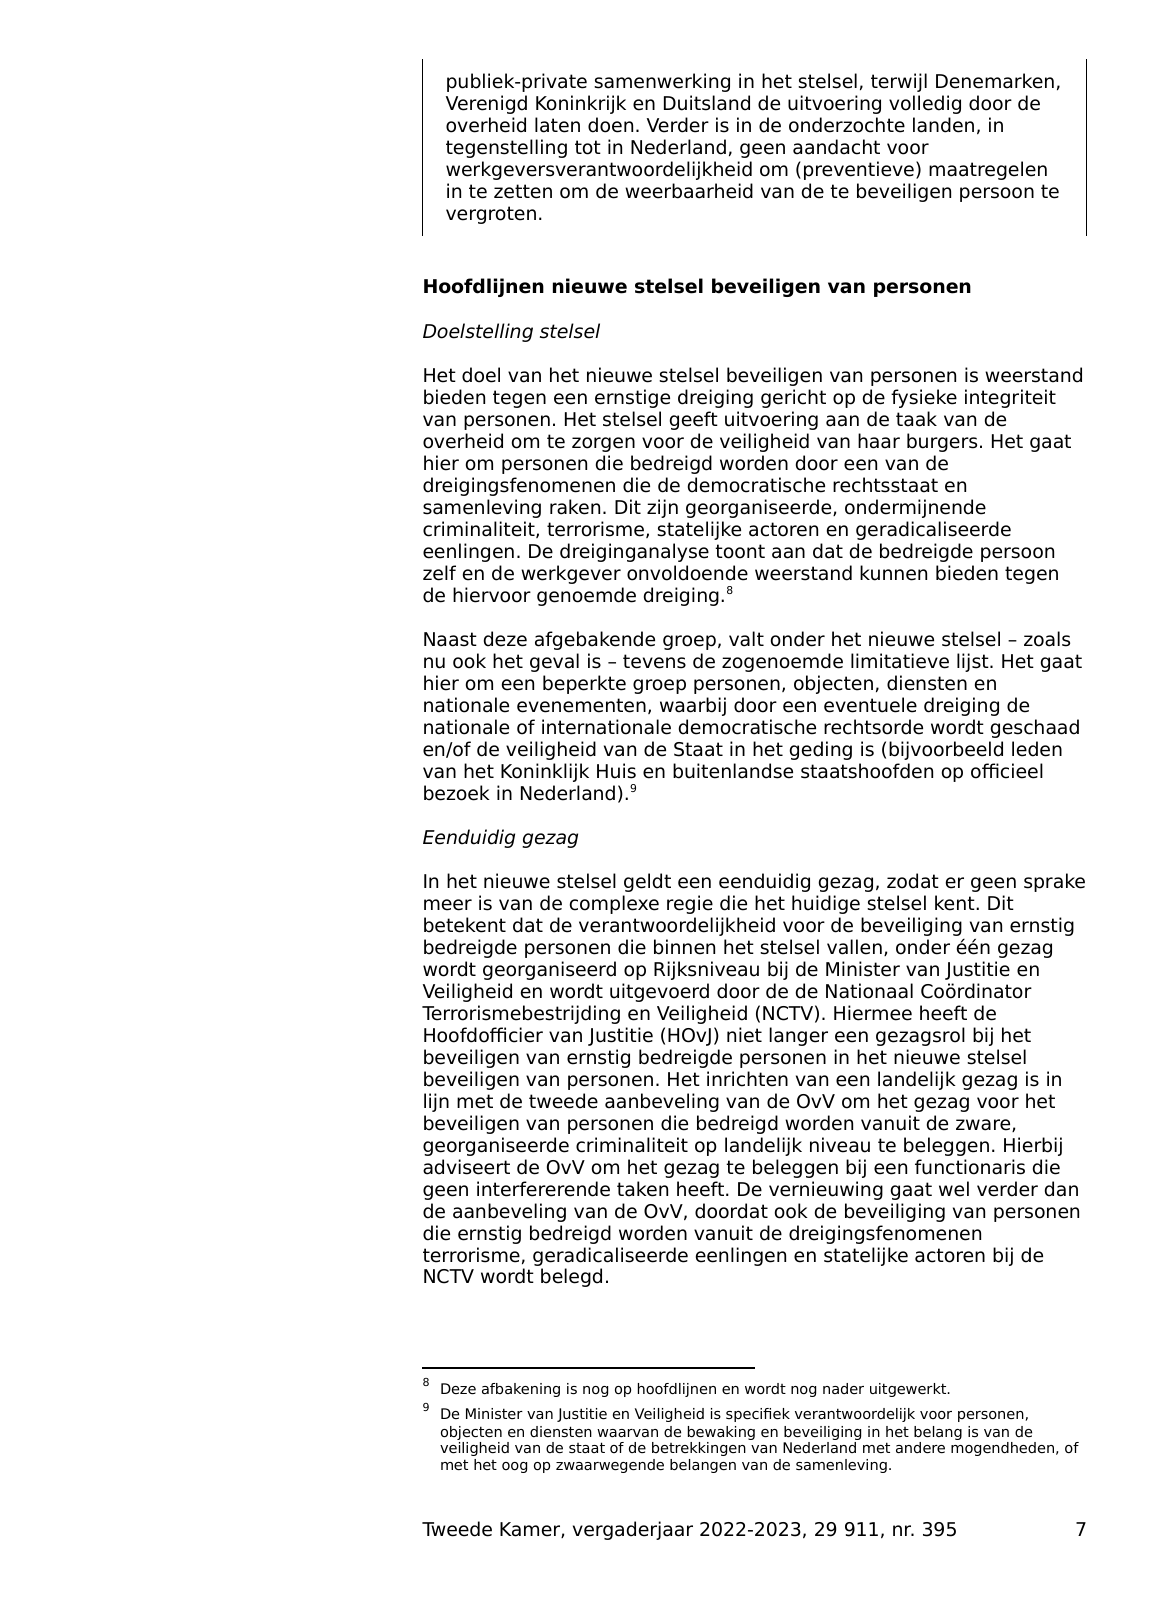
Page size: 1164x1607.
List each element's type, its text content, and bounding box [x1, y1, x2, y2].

table_header publiek-private samenwerking in het stelsel, terwijl Denemarken, Verenigd Koninkrijk en Duitsland de uitvoering volledig door de overheid laten doen. Verder is in de onderzochte landen, in tegenstelling tot in Nederland, geen aandacht voor werkgeversverantwoordelijkheid om (preventieve) maatregelen in te zetten om de weerbaarheid van de te beveiligen persoon te vergroten. [423, 59, 1086, 236]
text Naast deze afgebakende groep, valt onder het nieuwe stelsel – zoals nu ook het geval is – tevens de zogenoemde limitatieve lijst. Het gaat hier om een beperkte groep personen, objecten, diensten en nationale evenementen, waarbij door een eventuele dreiging de nationale of internationale democratische rechtsorde wordt geschaad en/of de veiligheid van de Staat in het geding is (bijvoorbeeld leden van het Koninklijk Huis en buitenlandse staatshoofden op officieel bezoek in Nederland). [422, 629, 1087, 804]
subtitle Eenduidig gezag [422, 827, 1087, 849]
text In het nieuwe stelsel geldt een eenduidig gezag, zodat er geen sprake meer is van de complexe regie die het huidige stelsel kent. Dit betekent dat de verantwoordelijkheid voor de beveiliging van ernstig bedreigde personen die binnen het stelsel vallen, onder één gezag wordt georganiseerd op Rijksniveau bij de Minister van Justitie en Veiligheid en wordt uitgevoerd door de de Nationaal Coördinator Terrorismebestrijding en Veiligheid (NCTV). Hiermee heeft de Hoofdofficier van Justitie (HOvJ) niet langer een gezagsrol bij het beveiligen van ernstig bedreigde personen in het nieuwe stelsel beveiligen van personen. Het inrichten van een landelijk gezag is in lijn met de tweede aanbeveling van de OvV om het gezag voor het beveiligen van personen die bedreigd worden vanuit de zware, georganiseerde criminaliteit op landelijk niveau te beleggen. Hierbij adviseert de OvV om het gezag te beleggen bij een functionaris die geen interfererende taken heeft. De vernieuwing gaat wel verder dan de aanbeveling van de OvV, doordat ook de beveiliging van personen die ernstig bedreigd worden vanuit de dreigingsfenomenen terrorisme, geradicaliseerde eenlingen en statelijke actoren bij de NCTV wordt belegd. [422, 871, 1087, 1288]
text De Minister van Justitie en Veiligheid is specifiek verantwoordelijk voor personen, objecten en diensten waarvan de bewaking en beveiliging in het belang is van de veiligheid van de staat of de betrekkingen van Nederland met andere mogendheden, of met het oog op zwaarwegende belangen van de samenleving. [422, 1402, 1087, 1474]
text Deze afbakening is nog op hoofdlijnen en wordt nog nader uitgewerkt. [422, 1377, 1087, 1399]
subtitle Hoofdlijnen nieuwe stelsel beveiligen van personen [422, 276, 1087, 298]
text Het doel van het nieuwe stelsel beveiligen van personen is weerstand bieden tegen een ernstige dreiging gericht op de fysieke integriteit van personen. Het stelsel geeft uitvoering aan de taak van de overheid om te zorgen voor de veiligheid van haar burgers. Het gaat hier om personen die bedreigd worden door een van de dreigingsfenomenen die de democratische rechtsstaat en samenleving raken. Dit zijn georganiseerde, ondermijnende criminaliteit, terrorisme, statelijke actoren en geradicaliseerde eenlingen. De dreiginganalyse toont aan dat de bedreigde persoon zelf en de werkgever onvoldoende weerstand kunnen bieden tegen de hiervoor genoemde dreiging. [422, 365, 1087, 606]
subtitle Doelstelling stelsel [422, 321, 1087, 342]
